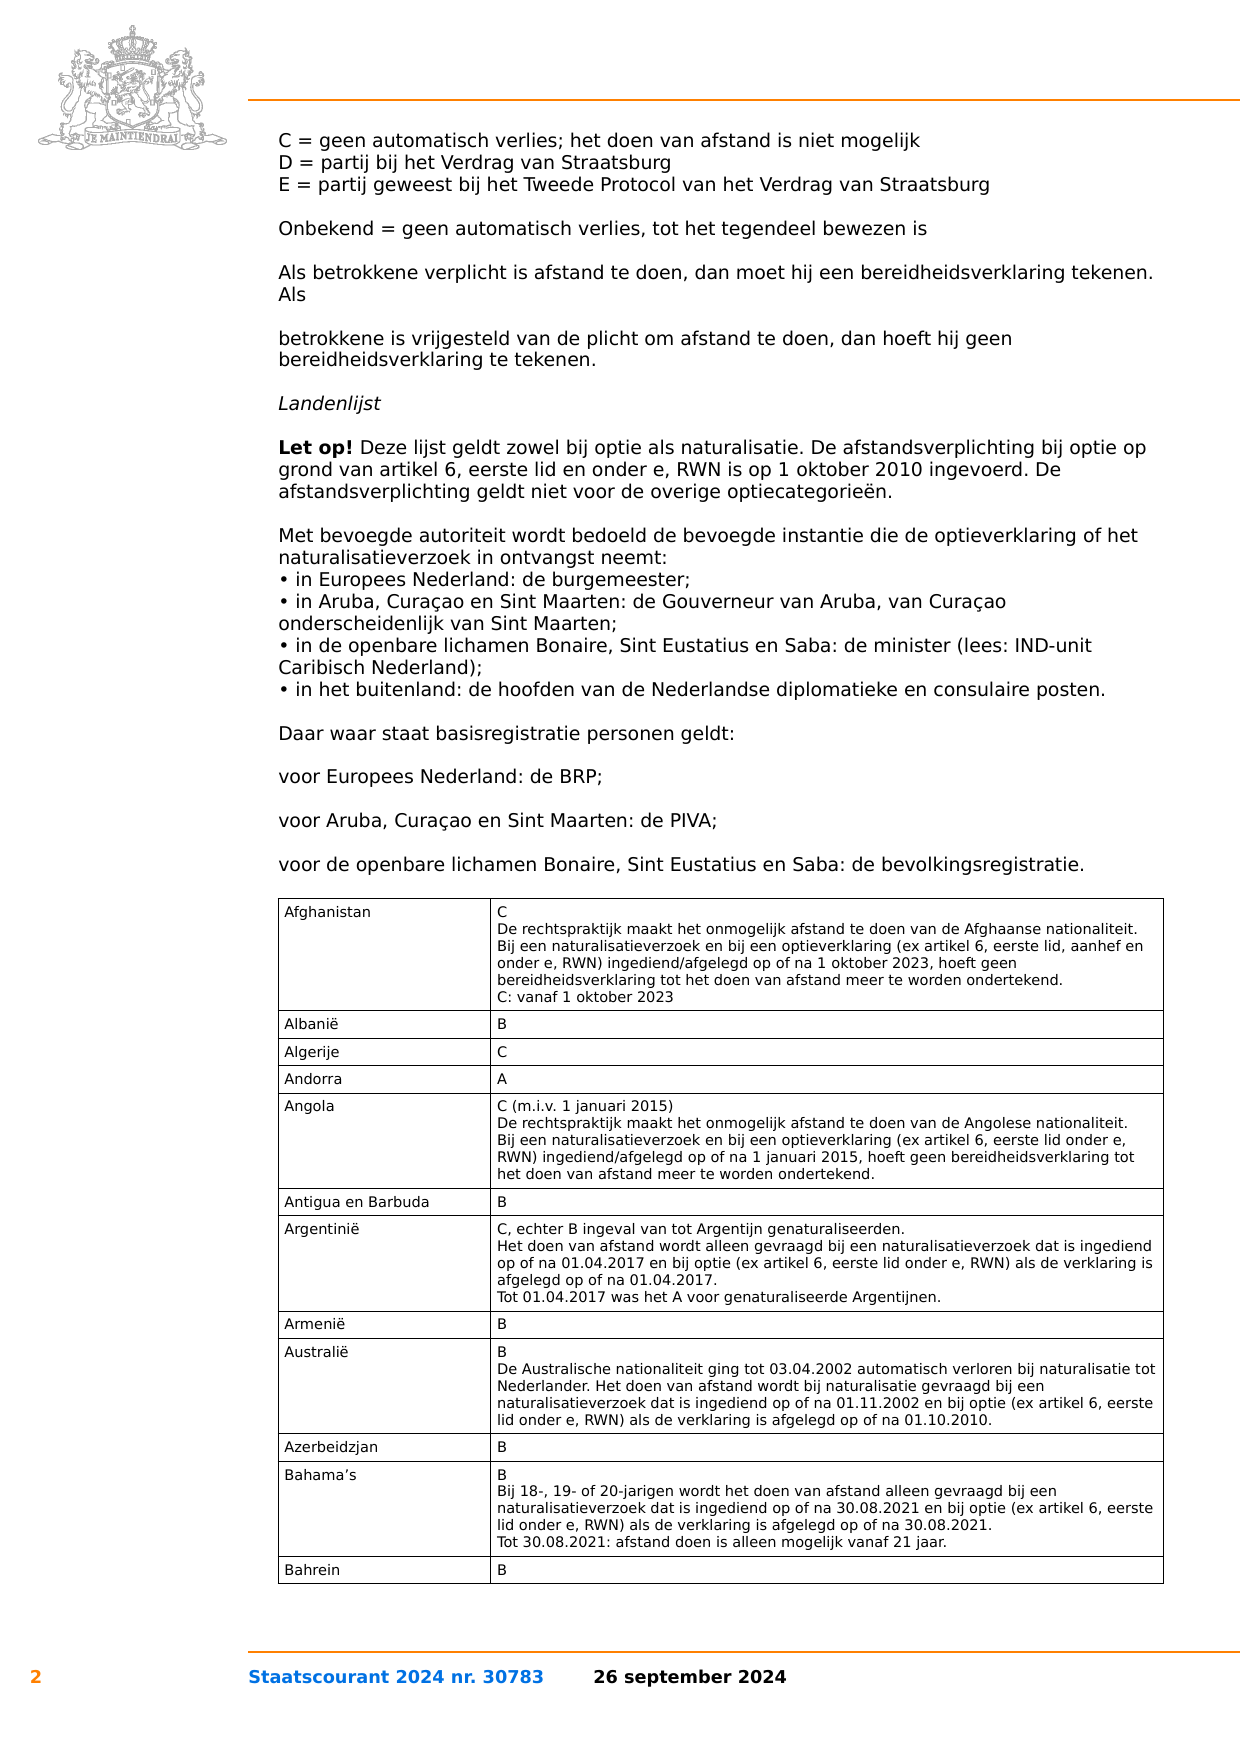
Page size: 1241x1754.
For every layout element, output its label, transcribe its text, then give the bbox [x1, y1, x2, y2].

text voor Europees Nederland: de BRP; [278, 766, 1163, 788]
table_cell B [491, 1011, 1163, 1038]
table_cell B Bij 18-, 19- of 20-jarigen wordt het doen van afstand alleen gevraagd bij een naturalisatieverzoek dat is ingediend op of na 30.08.2021 en bij optie (ex artikel 6, eerste lid onder e, RWN) als de verklaring is afgelegd op of na 30.08.2021. Tot 30.08.2021: afstand doen is alleen mogelijk vanaf 21 jaar. [491, 1462, 1163, 1556]
text Als betrokkene verplicht is afstand te doen, dan moet hij een bereidheidsverklaring tekenen. Als [278, 262, 1163, 306]
text E = partij geweest bij het Tweede Protocol van het Verdrag van Straatsburg [278, 174, 1163, 196]
picture [38, 25, 227, 150]
text Daar waar staat basisregistratie personen geldt: [278, 723, 1163, 744]
table_cell Bahama’s [279, 1462, 490, 1556]
text C = geen automatisch verlies; het doen van afstand is niet mogelijk [278, 130, 1163, 152]
text • in Aruba, Curaçao en Sint Maarten: de Gouverneur van Aruba, van Curaçao onderscheidenlijk van Sint Maarten; [278, 591, 1163, 635]
table_header C De rechtspraktijk maakt het onmogelijk afstand te doen van de Afghaanse nationaliteit. Bij een naturalisatieverzoek en bij een optieverklaring (ex artikel 6, eerste lid, aanhef en onder e, RWN) ingediend/afgelegd op of na 1 oktober 2023, hoeft geen bereidheidsverklaring tot het doen van afstand meer te worden ondertekend. C: vanaf 1 oktober 2023 [491, 899, 1163, 1010]
table_cell B [491, 1189, 1163, 1215]
text voor de openbare lichamen Bonaire, Sint Eustatius en Saba: de bevolkingsregistratie. [278, 854, 1163, 876]
table_cell C (m.i.v. 1 januari 2015) De rechtspraktijk maakt het onmogelijk afstand te doen van de Angolese nationaliteit. Bij een naturalisatieverzoek en bij een optieverklaring (ex artikel 6, eerste lid onder e, RWN) ingediend/afgelegd op of na 1 januari 2015, hoeft geen bereidheidsverklaring tot het doen van afstand meer te worden ondertekend. [491, 1094, 1163, 1188]
text D = partij bij het Verdrag van Straatsburg [278, 152, 1163, 174]
table_cell Angola [279, 1094, 490, 1188]
table_cell Argentinië [279, 1216, 490, 1311]
table_header Afghanistan [279, 899, 490, 1010]
table_cell C, echter B ingeval van tot Argentijn genaturaliseerden. Het doen van afstand wordt alleen gevraagd bij een naturalisatieverzoek dat is ingediend op of na 01.04.2017 en bij optie (ex artikel 6, eerste lid onder e, RWN) als de verklaring is afgelegd op of na 01.04.2017. Tot 01.04.2017 was het A voor genaturaliseerde Argentijnen. [491, 1216, 1163, 1311]
table_cell A [491, 1066, 1163, 1092]
table_cell B [491, 1434, 1163, 1461]
text betrokkene is vrijgesteld van de plicht om afstand te doen, dan hoeft hij geen bereidheidsverklaring te tekenen. [278, 327, 1163, 371]
subtitle Landenlijst [278, 393, 1163, 415]
table_cell Armenië [279, 1312, 490, 1338]
text • in de openbare lichamen Bonaire, Sint Eustatius en Saba: de minister (lees: IND-unit Caribisch Nederland); [278, 635, 1163, 679]
table_cell Azerbeidzjan [279, 1434, 490, 1461]
table_cell Andorra [279, 1066, 490, 1092]
table_cell C [491, 1039, 1163, 1065]
table_cell B [491, 1312, 1163, 1338]
text voor Aruba, Curaçao en Sint Maarten: de PIVA; [278, 810, 1163, 832]
table_cell Australië [279, 1339, 490, 1433]
table_cell Algerije [279, 1039, 490, 1065]
text Let op! Deze lijst geldt zowel bij optie als naturalisatie. De afstandsverplichting bij optie op grond van artikel 6, eerste lid en onder e, RWN is op 1 oktober 2010 ingevoerd. De afstandsverplichting geldt niet voor de overige optiecategorieën. [278, 437, 1163, 503]
text • in Europees Nederland: de burgemeester; [278, 569, 1163, 591]
text Met bevoegde autoriteit wordt bedoeld de bevoegde instantie die de optieverklaring of het naturalisatieverzoek in ontvangst neemt: [278, 525, 1163, 569]
text Onbekend = geen automatisch verlies, tot het tegendeel bewezen is [278, 218, 1163, 240]
table_cell Albanië [279, 1011, 490, 1038]
table_cell B [491, 1557, 1163, 1583]
table_cell Bahrein [279, 1557, 490, 1583]
text • in het buitenland: de hoofden van de Nederlandse diplomatieke en consulaire posten. [278, 679, 1163, 701]
table_cell Antigua en Barbuda [279, 1189, 490, 1215]
table_cell B De Australische nationaliteit ging tot 03.04.2002 automatisch verloren bij naturalisatie tot Nederlander. Het doen van afstand wordt bij naturalisatie gevraagd bij een naturalisatieverzoek dat is ingediend op of na 01.11.2002 en bij optie (ex artikel 6, eerste lid onder e, RWN) als de verklaring is afgelegd op of na 01.10.2010. [491, 1339, 1163, 1433]
